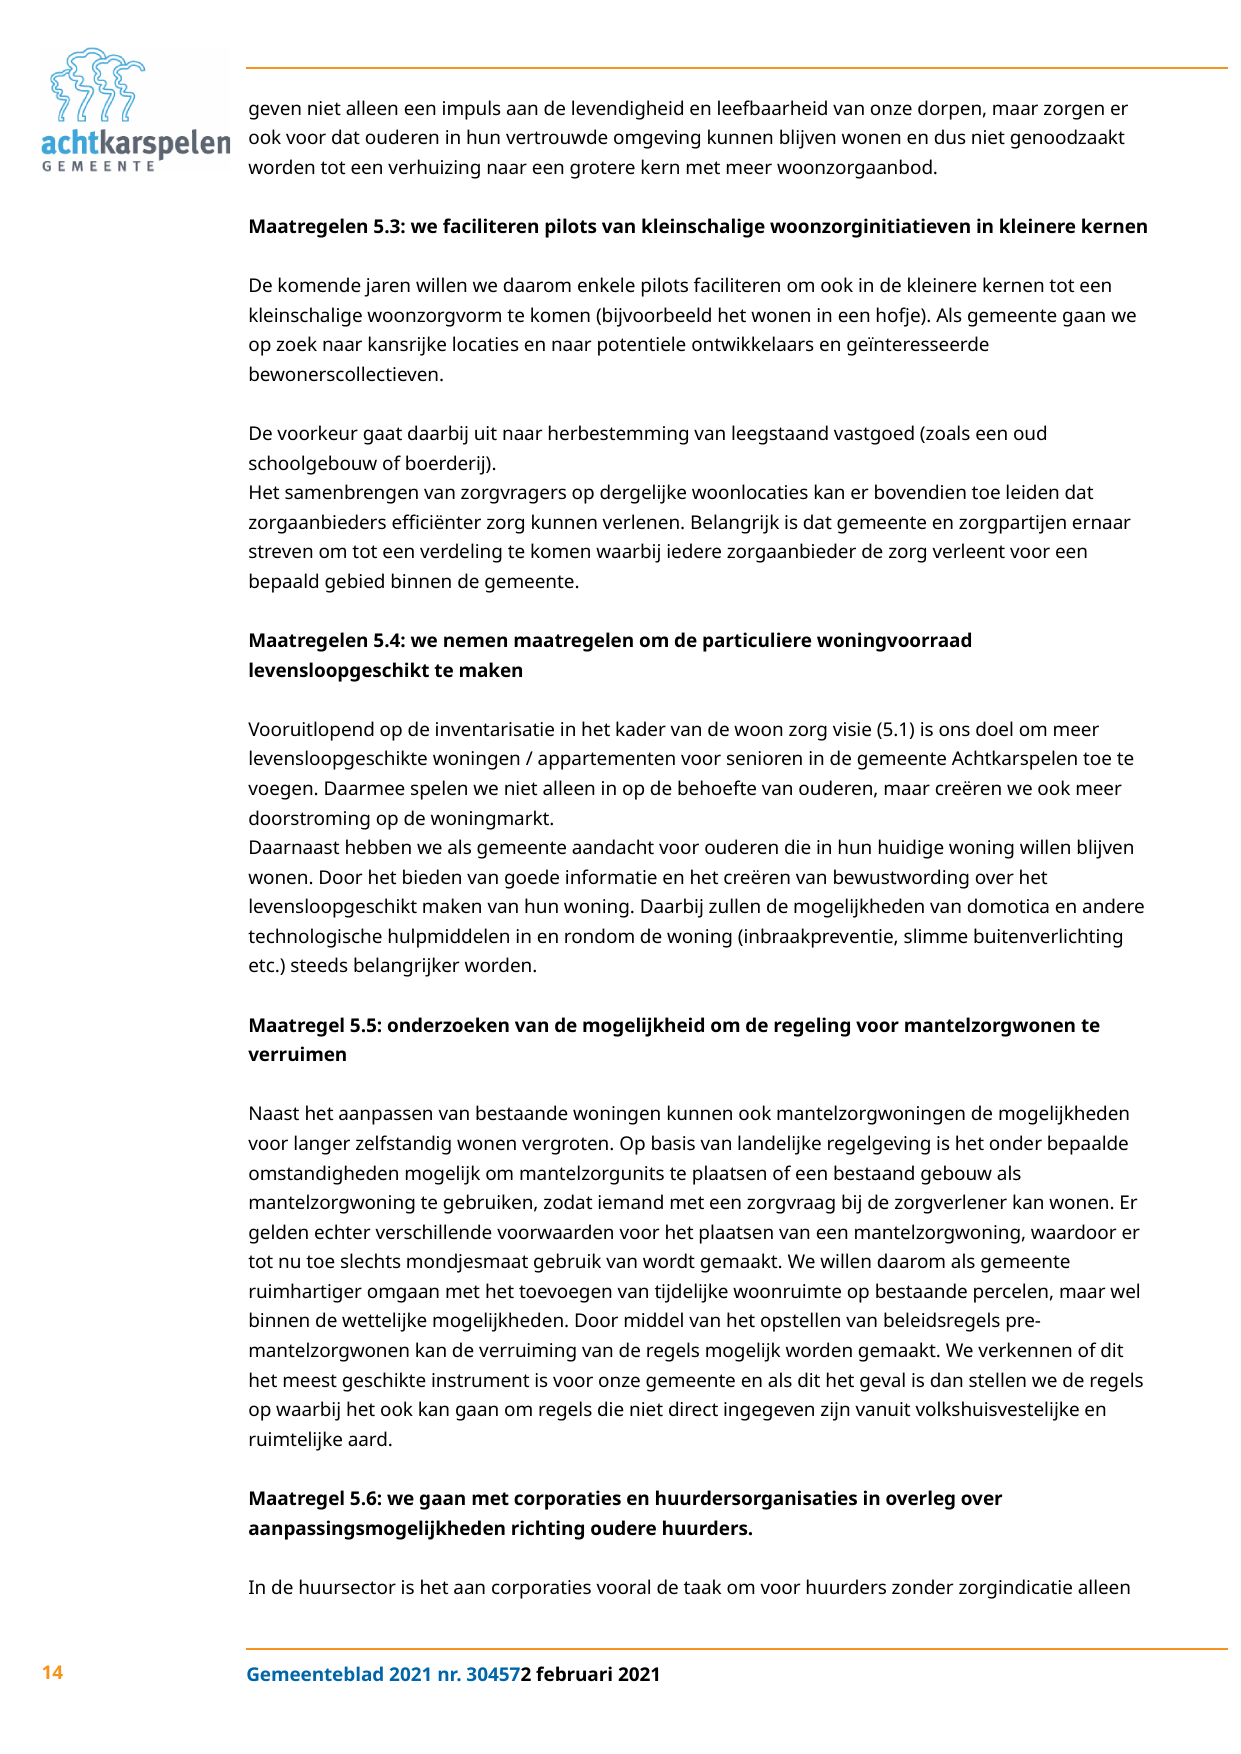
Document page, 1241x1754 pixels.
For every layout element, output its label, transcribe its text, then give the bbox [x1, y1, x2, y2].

text Vooruitlopend op de inventarisatie in het kader van de woon zorg visie (5.1) is ons doel om meer levensloopgeschikte woningen / appartementen voor senioren in de gemeente Achtkarspelen toe te voegen. Daarmee spelen we niet alleen in op de behoefte van ouderen, maar creëren we ook meer doorstroming op de woningmarkt. [248, 716, 1152, 831]
text Maatregelen 5.3: we faciliteren pilots van kleinschalige woonzorginitiatieven in kleinere kernen [248, 213, 1152, 239]
picture [41, 47, 231, 172]
text In de huursector is het aan corporaties vooral de taak om voor huurders zonder zorgindicatie alleen [248, 1574, 1152, 1600]
text Maatregel 5.6: we gaan met corporaties en huurdersorganisaties in overleg over aanpassingsmogelijkheden richting oudere huurders. [248, 1485, 1152, 1541]
text Maatregel 5.5: onderzoeken van de mogelijkheid om de regeling voor mantelzorgwonen te verruimen [248, 1012, 1152, 1067]
text De voorkeur gaat daarbij uit naar herbestemming van leegstaand vastgoed (zoals een oud schoolgebouw of boerderij). [248, 420, 1152, 476]
text De komende jaren willen we daarom enkele pilots faciliteren om ook in de kleinere kernen tot een kleinschalige woonzorgvorm te komen (bijvoorbeeld het wonen in een hofje). Als gemeente gaan we op zoek naar kansrijke locaties en naar potentiele ontwikkelaars en geïnteresseerde bewonerscollectieven. [248, 272, 1152, 387]
text Maatregelen 5.4: we nemen maatregelen om de particuliere woningvoorraad levensloopgeschikt te maken [248, 627, 1152, 683]
text Naast het aanpassen van bestaande woningen kunnen ook mantelzorgwoningen de mogelijkheden voor langer zelfstandig wonen vergroten. Op basis van landelijke regelgeving is het onder bepaalde omstandigheden mogelijk om mantelzorgunits te plaatsen of een bestaand gebouw als mantelzorgwoning te gebruiken, zodat iemand met een zorgvraag bij de zorgverlener kan wonen. Er gelden echter verschillende voorwaarden voor het plaatsen van een mantelzorgwoning, waardoor er tot nu toe slechts mondjesmaat gebruik van wordt gemaakt. We willen daarom als gemeente ruimhartiger omgaan met het toevoegen van tijdelijke woonruimte op bestaande percelen, maar wel binnen de wettelijke mogelijkheden. Door middel van het opstellen van beleidsregels pre-mantelzorgwonen kan de verruiming van de regels mogelijk worden gemaakt. We verkennen of dit het meest geschikte instrument is voor onze gemeente en als dit het geval is dan stellen we de regels op waarbij het ook kan gaan om regels die niet direct ingegeven zijn vanuit volkshuisvestelijke en ruimtelijke aard. [248, 1101, 1152, 1452]
text Het samenbrengen van zorgvragers op dergelijke woonlocaties kan er bovendien toe leiden dat zorgaanbieders efficiënter zorg kunnen verlenen. Belangrijk is dat gemeente en zorgpartijen ernaar streven om tot een verdeling te komen waarbij iedere zorgaanbieder de zorg verleent voor een bepaald gebied binnen de gemeente. [248, 479, 1152, 594]
text Daarnaast hebben we als gemeente aandacht voor ouderen die in hun huidige woning willen blijven wonen. Door het bieden van goede informatie en het creëren van bewustwording over het levensloopgeschikt maken van hun woning. Daarbij zullen de mogelijkheden van domotica en andere technologische hulpmiddelen in en rondom de woning (inbraakpreventie, slimme buitenverlichting etc.) steeds belangrijker worden. [248, 834, 1152, 978]
text geven niet alleen een impuls aan de levendigheid en leefbaarheid van onze dorpen, maar zorgen er ook voor dat ouderen in hun vertrouwde omgeving kunnen blijven wonen en dus niet genoodzaakt worden tot een verhuizing naar een grotere kern met meer woonzorgaanbod. [248, 95, 1152, 180]
